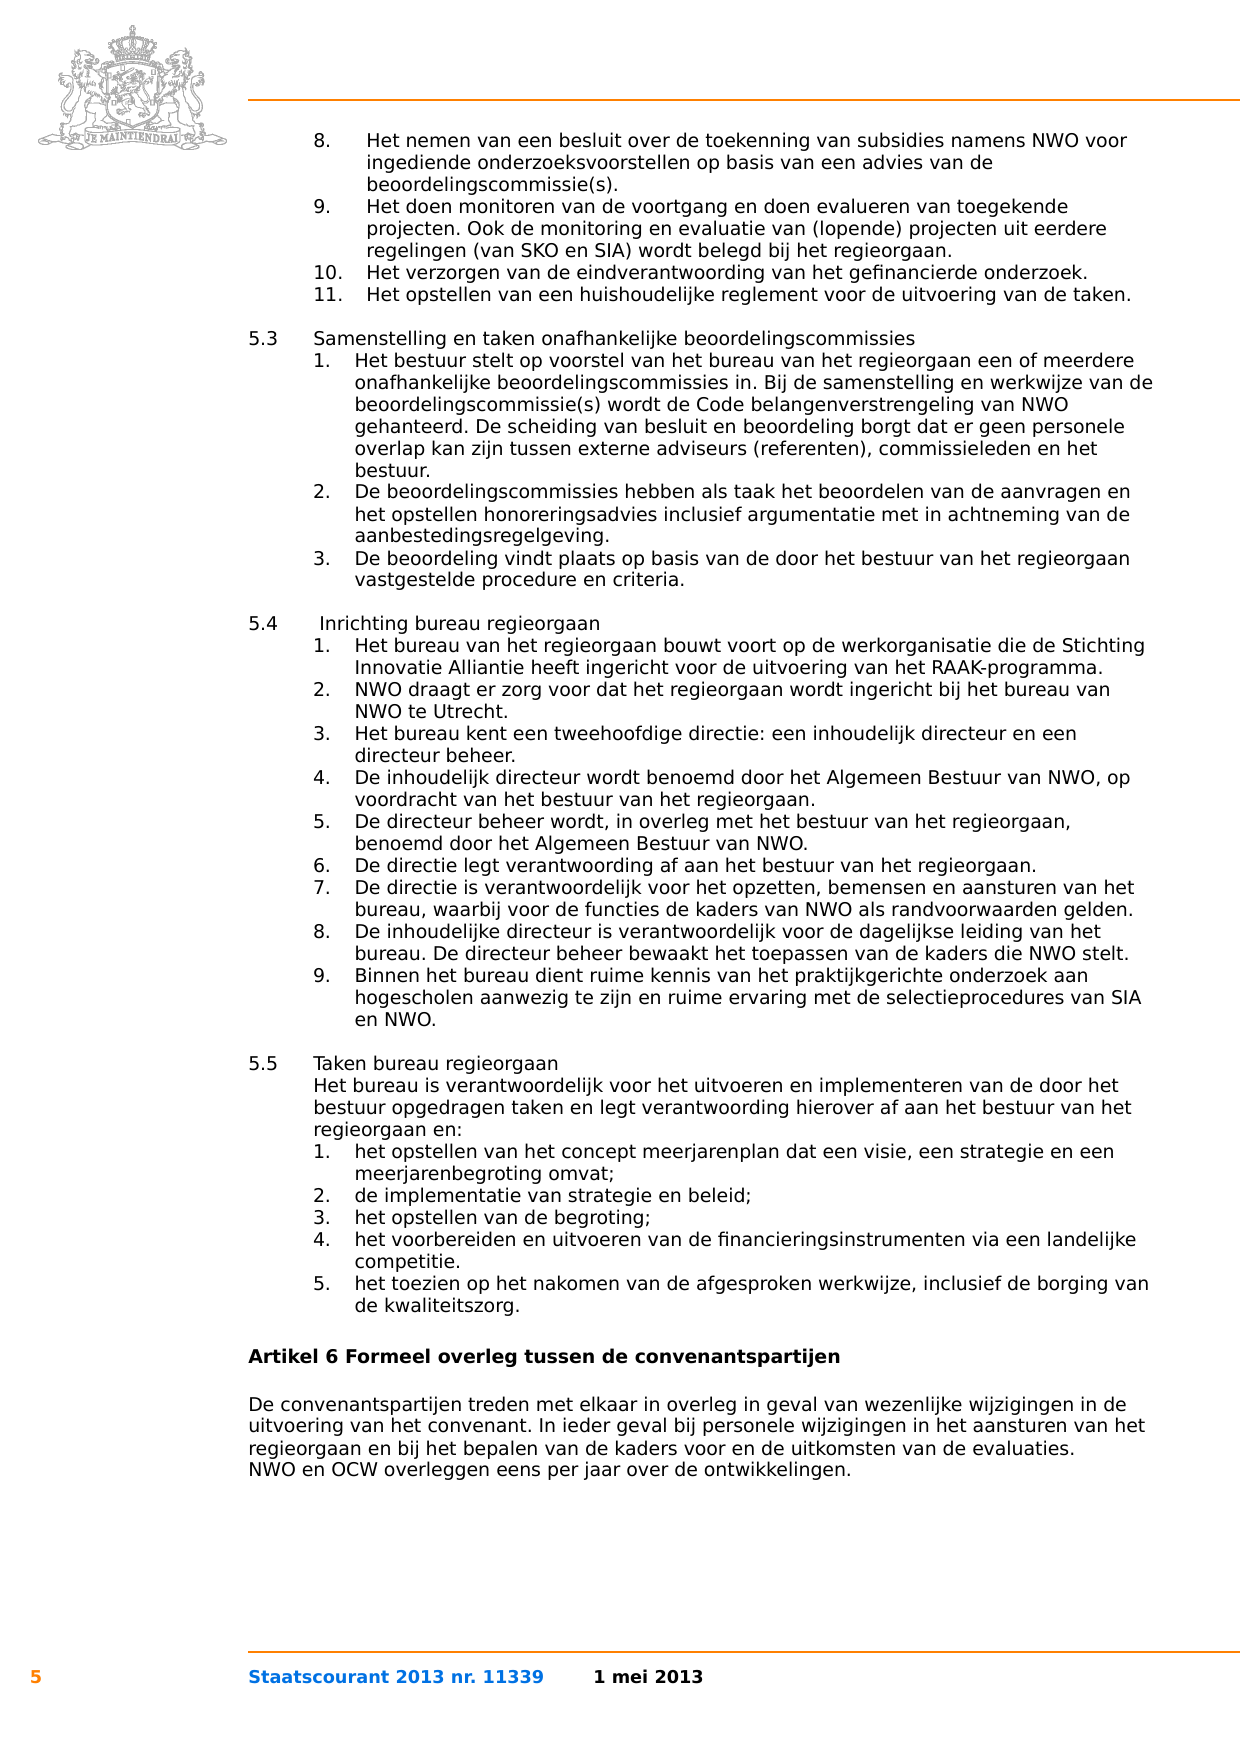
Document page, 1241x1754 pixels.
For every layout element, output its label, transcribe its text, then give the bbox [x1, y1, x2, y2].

text 4. De inhoudelijk directeur wordt benoemd door het Algemeen Bestuur van NWO, op voordracht van het bestuur van het regieorgaan. [313, 767, 1163, 811]
text 5. het toezien op het nakomen van de afgesproken werkwijze, inclusief de borging van de kwaliteitszorg. [313, 1272, 1163, 1316]
text 10. Het verzorgen van de eindverantwoording van het gefinancierde onderzoek. [313, 262, 1163, 284]
text 1. Het bestuur stelt op voorstel van het bureau van het regieorgaan een of meerdere onafhankelijke beoordelingscommissies in. Bij de samenstelling en werkwijze van de beoordelingscommissie(s) wordt de Code belangenverstrengeling van NWO gehanteerd. De scheiding van besluit en beoordeling borgt dat er geen personele overlap kan zijn tussen externe adviseurs (referenten), commissieleden en het bestuur. [313, 349, 1163, 481]
text 5. De directeur beheer wordt, in overleg met het bestuur van het regieorgaan, benoemd door het Algemeen Bestuur van NWO. [313, 811, 1163, 855]
picture [38, 25, 227, 150]
text 2. de implementatie van strategie en beleid; [313, 1184, 1163, 1207]
text 2. NWO draagt er zorg voor dat het regieorgaan wordt ingericht bij het bureau van NWO te Utrecht. [313, 679, 1163, 723]
text NWO en OCW overleggen eens per jaar over de ontwikkelingen. [248, 1459, 1163, 1481]
text Het bureau is verantwoordelijk voor het uitvoeren en implementeren van de door het bestuur opgedragen taken en legt verantwoording hierover af aan het bestuur van het regieorgaan en: [313, 1075, 1163, 1141]
text 2. De beoordelingscommissies hebben als taak het beoordelen van de aanvragen en het opstellen honoreringsadvies inclusief argumentatie met in achtneming van de aanbestedingsregelgeving. [313, 481, 1163, 547]
text 3. De beoordeling vindt plaats op basis van de door het bestuur van het regieorgaan vastgestelde procedure en criteria. [313, 547, 1163, 591]
text 6. De directie legt verantwoording af aan het bestuur van het regieorgaan. [313, 855, 1163, 877]
text 3. Het bureau kent een tweehoofdige directie: een inhoudelijk directeur en een directeur beheer. [313, 723, 1163, 767]
text 9. Binnen het bureau dient ruime kennis van het praktijkgerichte onderzoek aan hogescholen aanwezig te zijn en ruime ervaring met de selectieprocedures van SIA en NWO. [313, 965, 1163, 1031]
text 5.3 Samenstelling en taken onafhankelijke beoordelingscommissies [248, 328, 1163, 349]
text 4. het voorbereiden en uitvoeren van de financieringsinstrumenten via een landelijke competitie. [313, 1228, 1163, 1272]
text 1. Het bureau van het regieorgaan bouwt voort op de werkorganisatie die de Stichting Innovatie Alliantie heeft ingericht voor de uitvoering van het RAAK-programma. [313, 635, 1163, 679]
text 11. Het opstellen van een huishoudelijke reglement voor de uitvoering van de taken. [313, 284, 1163, 306]
text 1. het opstellen van het concept meerjarenplan dat een visie, een strategie en een meerjarenbegroting omvat; [313, 1141, 1163, 1184]
text 7. De directie is verantwoordelijk voor het opzetten, bemensen en aansturen van het bureau, waarbij voor de functies de kaders van NWO als randvoorwaarden gelden. [313, 877, 1163, 921]
text 8. Het nemen van een besluit over de toekenning van subsidies namens NWO voor ingediende onderzoeksvoorstellen op basis van een advies van de beoordelingscommissie(s). [313, 130, 1163, 196]
text 5.5 Taken bureau regieorgaan [248, 1053, 1163, 1075]
text 3. het opstellen van de begroting; [313, 1207, 1163, 1228]
text De convenantspartijen treden met elkaar in overleg in geval van wezenlijke wijzigingen in de uitvoering van het convenant. In ieder geval bij personele wijzigingen in het aansturen van het regieorgaan en bij het bepalen van de kaders voor en de uitkomsten van de evaluaties. [248, 1393, 1163, 1459]
text 5.4 Inrichting bureau regieorgaan [248, 613, 1163, 635]
text 8. De inhoudelijke directeur is verantwoordelijk voor de dagelijkse leiding van het bureau. De directeur beheer bewaakt het toepassen van de kaders die NWO stelt. [313, 921, 1163, 965]
subtitle Artikel 6 Formeel overleg tussen de convenantspartijen [248, 1346, 1163, 1368]
text 9. Het doen monitoren van de voortgang en doen evalueren van toegekende projecten. Ook de monitoring en evaluatie van (lopende) projecten uit eerdere regelingen (van SKO en SIA) wordt belegd bij het regieorgaan. [313, 196, 1163, 262]
